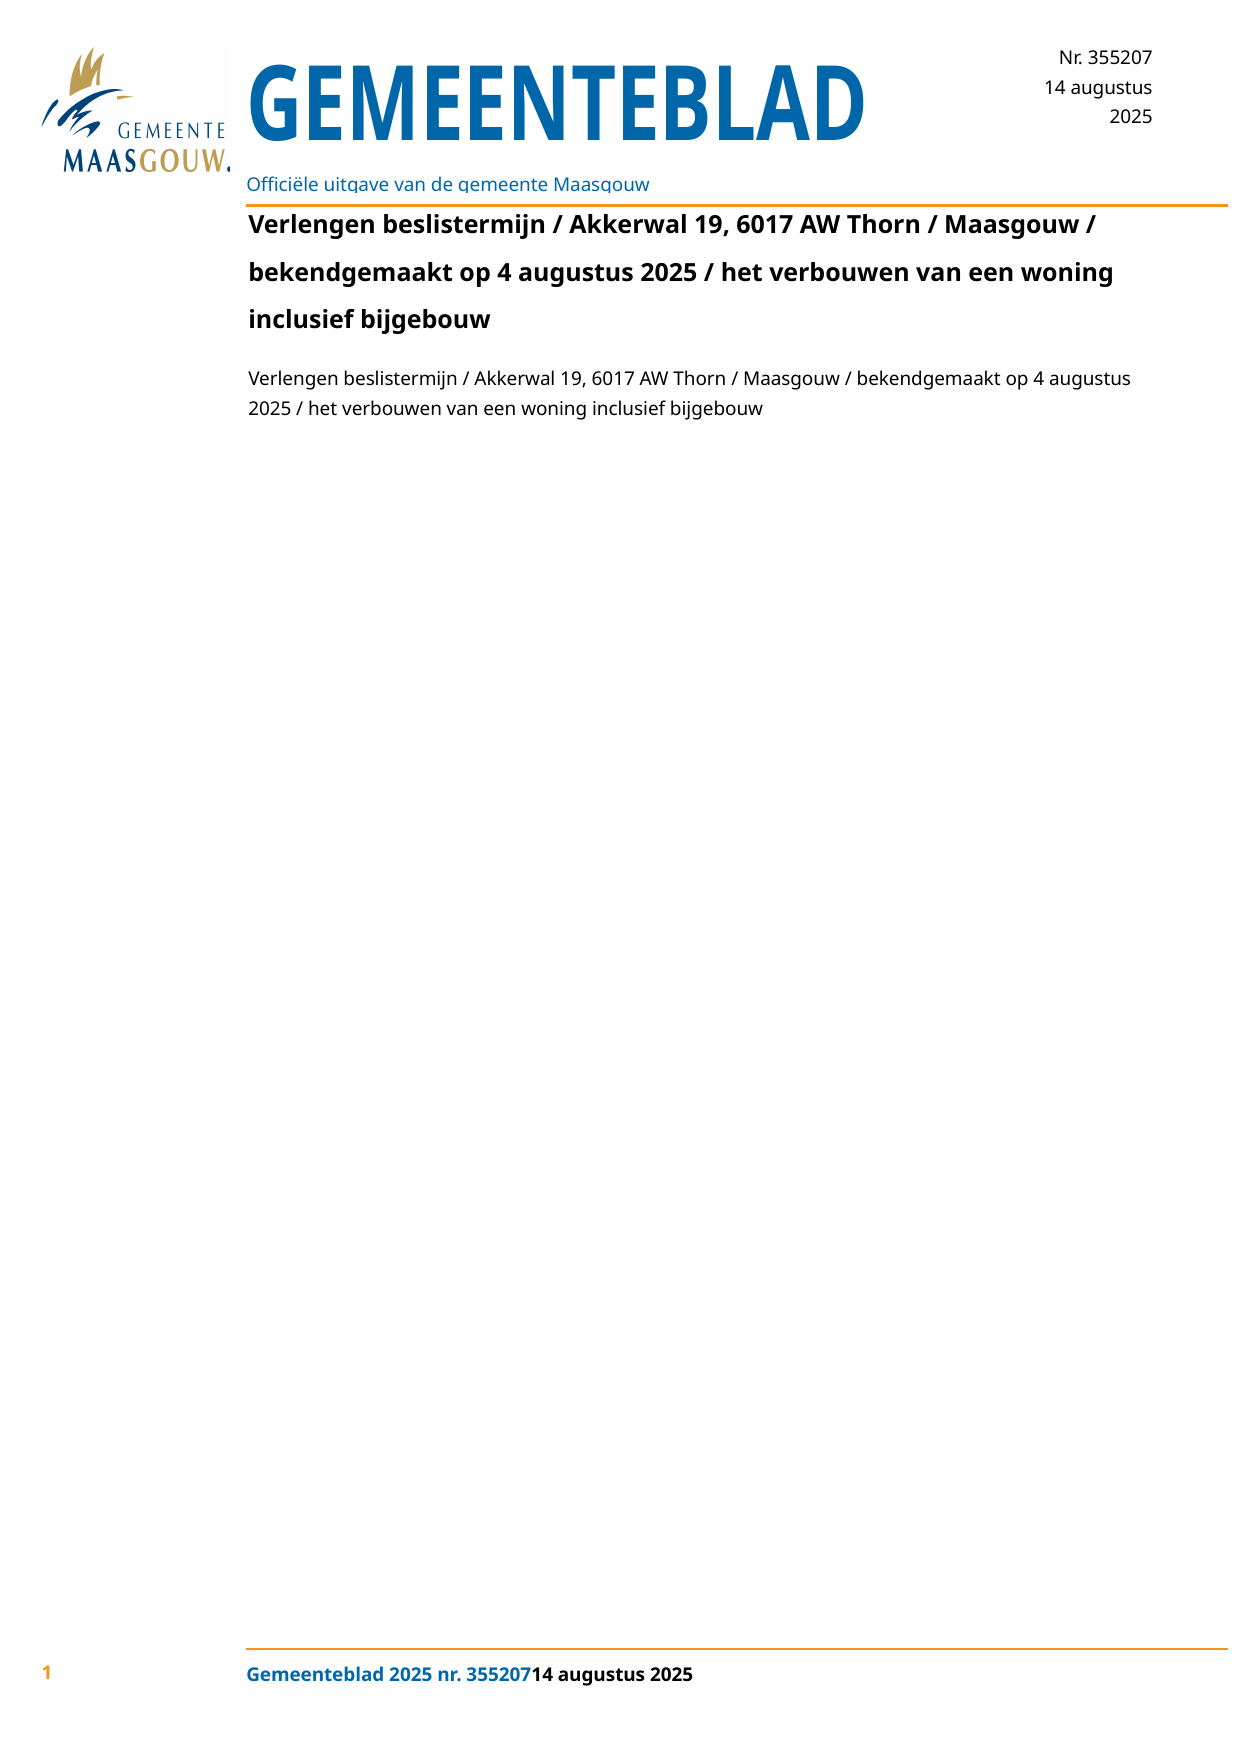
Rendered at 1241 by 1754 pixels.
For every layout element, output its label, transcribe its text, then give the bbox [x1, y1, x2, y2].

picture [41, 47, 231, 172]
text Verlengen beslistermijn / Akkerwal 19, 6017 AW Thorn / Maasgouw / bekendgemaakt op 4 augustus 2025 / het verbouwen van een woning inclusief bijgebouw [248, 207, 1152, 336]
text Verlengen beslistermijn / Akkerwal 19, 6017 AW Thorn / Maasgouw / bekendgemaakt op 4 augustus 2025 / het verbouwen van een woning inclusief bijgebouw [248, 366, 1152, 421]
